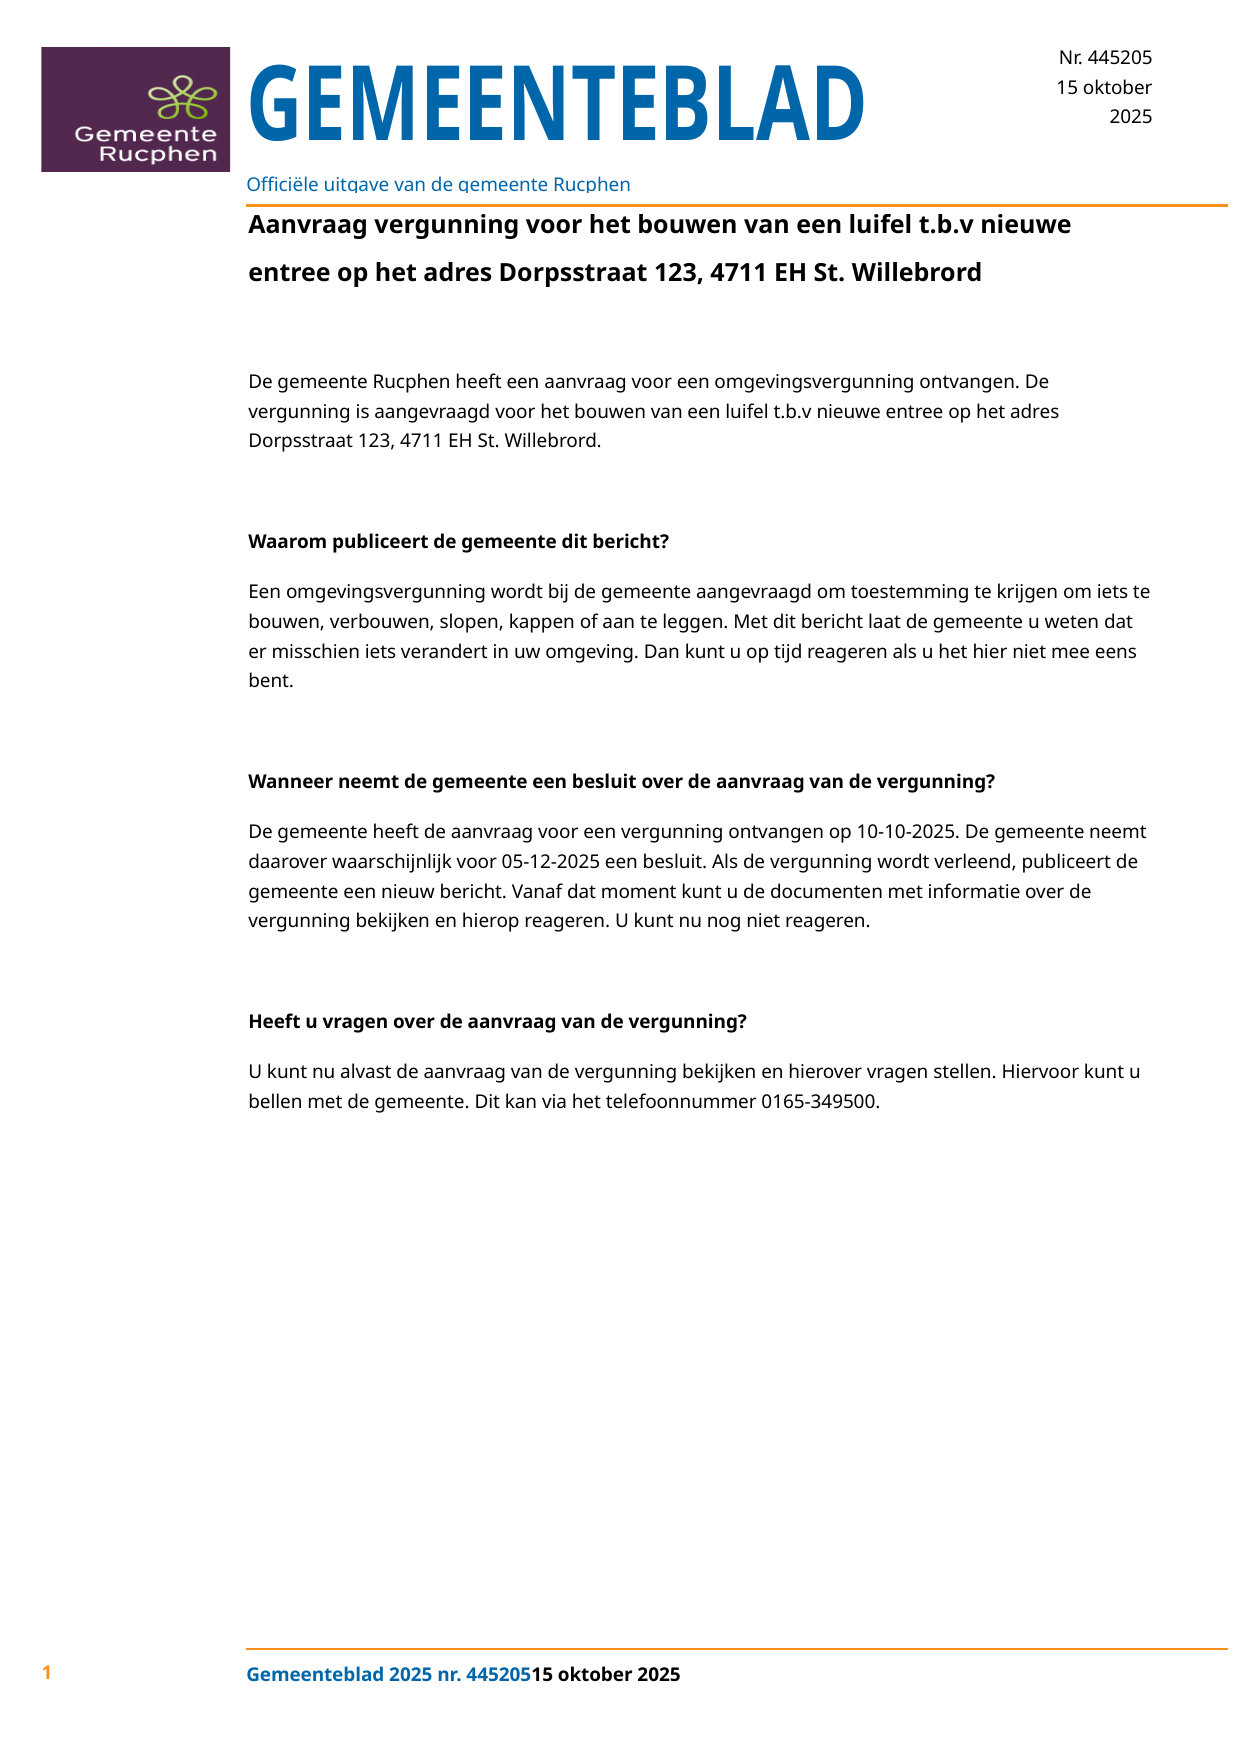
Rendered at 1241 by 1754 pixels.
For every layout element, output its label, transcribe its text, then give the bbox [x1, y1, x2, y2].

text Waarom publiceert de gemeente dit bericht? [248, 528, 1152, 554]
text Een omgevingsvergunning wordt bij de gemeente aangevraagd om toestemming te krijgen om iets te bouwen, verbouwen, slopen, kappen of aan te leggen. Met dit bericht laat de gemeente u weten dat er misschien iets verandert in uw omgeving. Dan kunt u op tijd reageren als u het hier niet mee eens bent. [248, 579, 1152, 693]
text U kunt nu alvast de aanvraag van de vergunning bekijken en hierover vragen stellen. Hiervoor kunt u bellen met de gemeente. Dit kan via het telefoonnummer 0165-349500. [248, 1059, 1152, 1114]
text Wanneer neemt de gemeente een besluit over de aanvraag van de vergunning? [248, 768, 1152, 794]
text De gemeente Rucphen heeft een aanvraag voor een omgevingsvergunning ontvangen. De vergunning is aangevraagd voor het bouwen van een luifel t.b.v nieuwe entree op het adres Dorpsstraat 123, 4711 EH St. Willebrord. [248, 368, 1152, 453]
picture [41, 47, 231, 172]
text Heeft u vragen over de aanvraag van de vergunning? [248, 1008, 1152, 1034]
text De gemeente heeft de aanvraag voor een vergunning ontvangen op 10-10-2025. De gemeente neemt daarover waarschijnlijk voor 05-12-2025 een besluit. Als de vergunning wordt verleend, publiceert de gemeente een nieuw bericht. Vanaf dat moment kunt u de documenten met informatie over de vergunning bekijken en hierop reageren. U kunt nu nog niet reageren. [248, 819, 1152, 933]
text Aanvraag vergunning voor het bouwen van een luifel t.b.v nieuwe entree op het adres Dorpsstraat 123, 4711 EH St. Willebrord [248, 207, 1152, 288]
